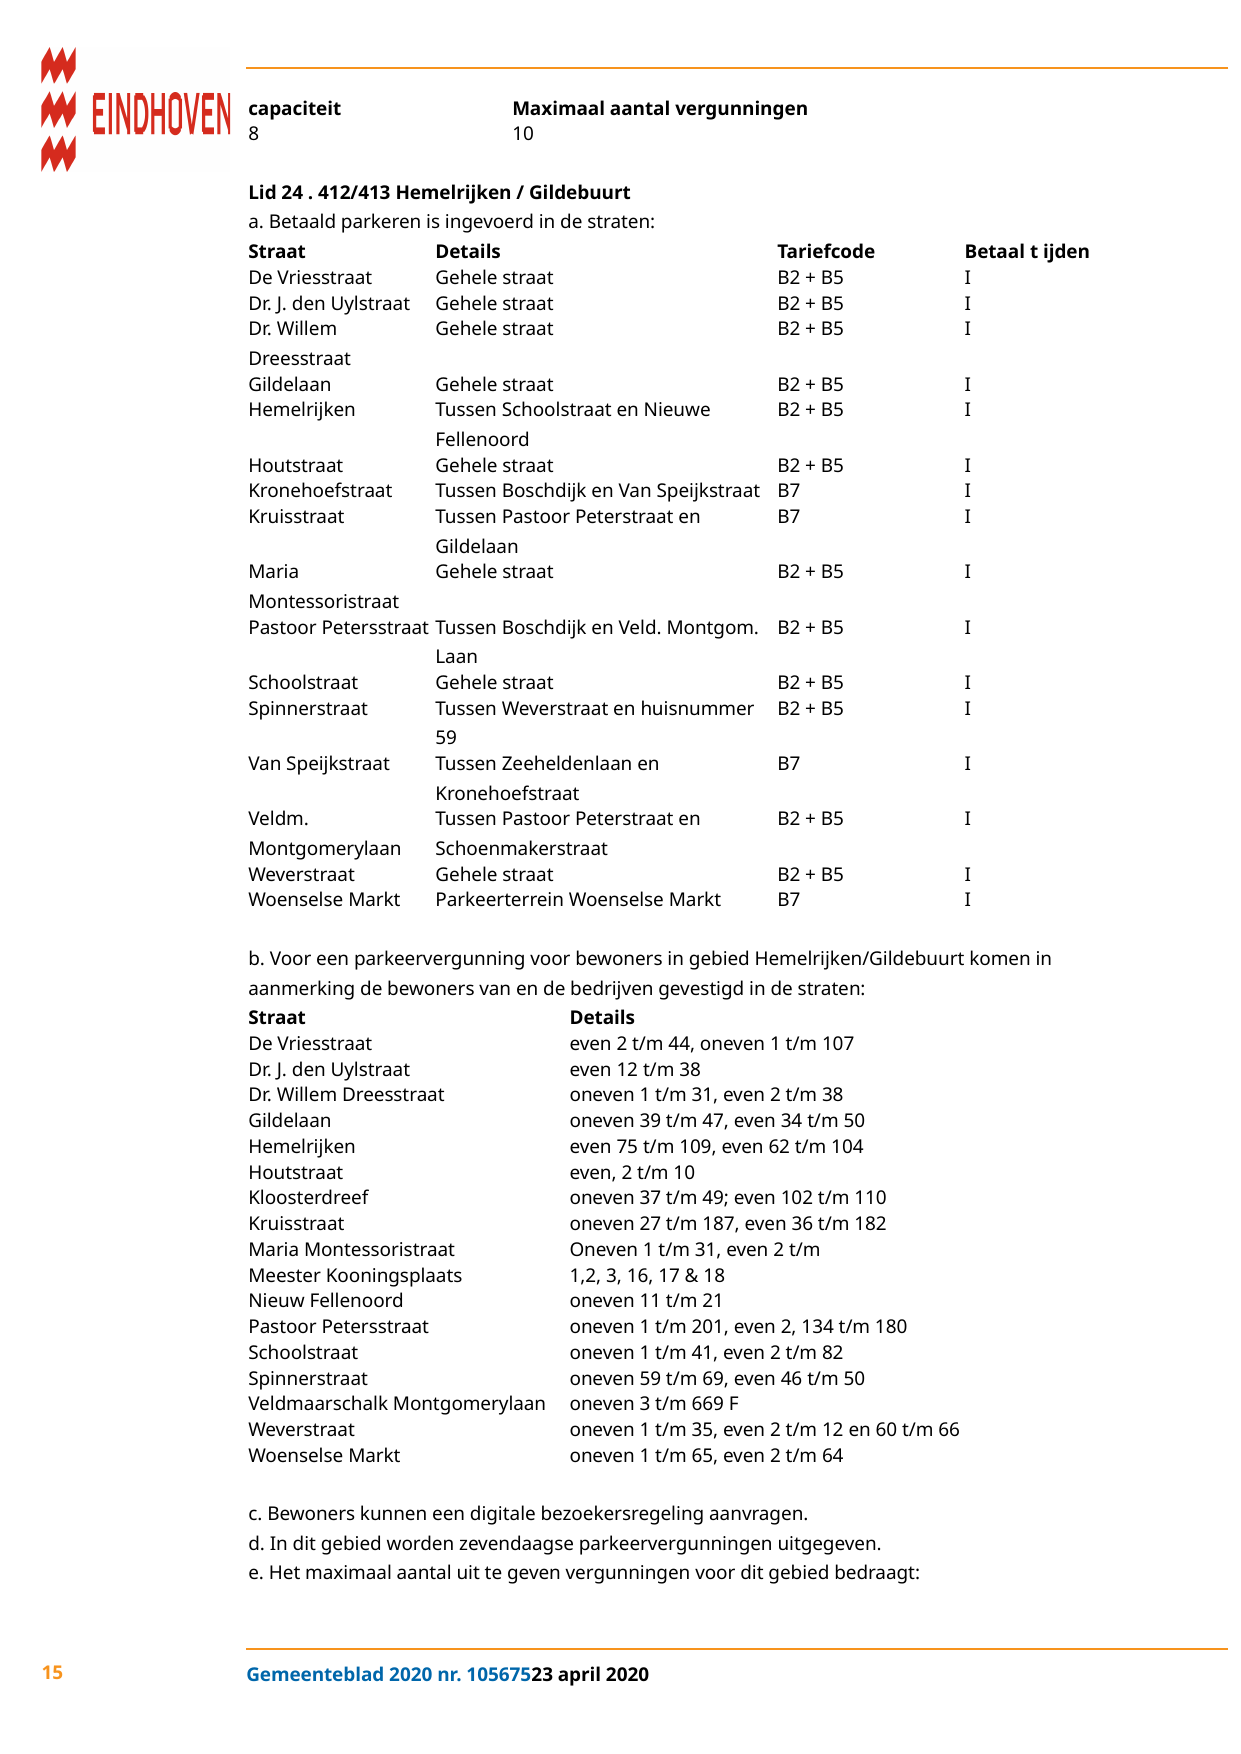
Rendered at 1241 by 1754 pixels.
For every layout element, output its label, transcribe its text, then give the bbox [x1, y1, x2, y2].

table_cell oneven 59 t/m 69, even 46 t/m 50 [569, 1365, 1152, 1390]
table_cell Dr. J. den Uylstraat [248, 1056, 569, 1082]
picture [41, 47, 231, 172]
table_cell I [964, 861, 1152, 887]
text a. Betaald parkeren is ingevoerd in de straten: [248, 209, 1152, 234]
table_header Straat [248, 238, 435, 264]
table_cell I [964, 750, 1152, 806]
table_cell even, 2 t/m 10 [569, 1159, 1152, 1184]
table_header Maximaal aantal vergunningen [512, 95, 1152, 121]
table_cell Hemelrijken [248, 1133, 569, 1159]
table_cell I [964, 887, 1152, 912]
table_cell Weverstraat [248, 1416, 569, 1442]
table_cell I [964, 614, 1152, 669]
table_cell Maria Montessoristraat [248, 559, 435, 614]
table_cell Gildelaan [248, 1108, 569, 1133]
table_cell Hemelrijken [248, 397, 435, 452]
table_cell Nieuw Fellenoord [248, 1288, 569, 1313]
table_cell Pastoor Petersstraat [248, 614, 435, 669]
table_cell Spinnerstraat [248, 695, 435, 750]
table_cell oneven 27 t/m 187, even 36 t/m 182 [569, 1210, 1152, 1236]
table_cell Tussen Zeeheldenlaan en Kronehoefstraat [435, 750, 777, 806]
table_cell oneven 1 t/m 35, even 2 t/m 12 en 60 t/m 66 [569, 1416, 1152, 1442]
table_cell I [964, 397, 1152, 452]
table_cell even 12 t/m 38 [569, 1056, 1152, 1082]
table_cell Spinnerstraat [248, 1365, 569, 1390]
table_cell B2 + B5 [777, 290, 964, 316]
table_cell Pastoor Petersstraat [248, 1313, 569, 1339]
table_cell Oneven 1 t/m 31, even 2 t/m [569, 1236, 1152, 1262]
table_cell Schoolstraat [248, 669, 435, 695]
table_header Betaal t ijden [964, 238, 1152, 264]
table_cell B7 [777, 750, 964, 806]
table_cell Kloosterdreef [248, 1185, 569, 1210]
table_cell oneven 39 t/m 47, even 34 t/m 50 [569, 1108, 1152, 1133]
table_cell Schoolstraat [248, 1339, 569, 1365]
table_cell I [964, 559, 1152, 614]
table_cell 8 [248, 121, 512, 146]
table_cell B2 + B5 [777, 264, 964, 290]
table_cell 1,2, 3, 16, 17 & 18 [569, 1262, 1152, 1287]
table_cell Gehele straat [435, 290, 777, 316]
table_cell oneven 3 t/m 669 F [569, 1390, 1152, 1416]
table_cell De Vriesstraat [248, 1030, 569, 1056]
text c. Bewoners kunnen een digitale bezoekersregeling aanvragen. [248, 1500, 1152, 1526]
table_cell B7 [777, 887, 964, 912]
table_cell I [964, 264, 1152, 290]
table_cell Woenselse Markt [248, 887, 435, 912]
table_cell 10 [512, 121, 1152, 146]
table_cell B2 + B5 [777, 806, 964, 861]
table_header Tariefcode [777, 238, 964, 264]
text b. Voor een parkeervergunning voor bewoners in gebied Hemelrijken/Gildebuurt komen in aanmerking de bewoners van en de bedrijven gevestigd in de straten: [248, 945, 1152, 1001]
table_cell Houtstraat [248, 1159, 569, 1184]
table_cell Dr. J. den Uylstraat [248, 290, 435, 316]
table_cell B2 + B5 [777, 861, 964, 887]
text Lid 24 . 412/413 Hemelrijken / Gildebuurt [248, 179, 1152, 205]
table_header capaciteit [248, 95, 512, 121]
table_cell Tussen Boschdijk en Veld. Montgom. Laan [435, 614, 777, 669]
table_cell Gehele straat [435, 861, 777, 887]
table_cell Kruisstraat [248, 1210, 569, 1236]
table_cell Maria Montessoristraat [248, 1236, 569, 1262]
table_cell oneven 1 t/m 31, even 2 t/m 38 [569, 1082, 1152, 1107]
table_cell Kruisstraat [248, 503, 435, 559]
table_cell Tussen Pastoor Peterstraat en Schoenmakerstraat [435, 806, 777, 861]
table_cell even 75 t/m 109, even 62 t/m 104 [569, 1133, 1152, 1159]
table_cell Tussen Schoolstraat en Nieuwe Fellenoord [435, 397, 777, 452]
table_cell B7 [777, 478, 964, 503]
table_cell Veldm. Montgomerylaan [248, 806, 435, 861]
table_cell B2 + B5 [777, 695, 964, 750]
table_cell oneven 1 t/m 201, even 2, 134 t/m 180 [569, 1313, 1152, 1339]
table_cell B2 + B5 [777, 371, 964, 397]
table_cell Woenselse Markt [248, 1442, 569, 1468]
table_cell Meester Kooningsplaats [248, 1262, 569, 1287]
table_cell Weverstraat [248, 861, 435, 887]
text e. Het maximaal aantal uit te geven vergunningen voor dit gebied bedraagt: [248, 1559, 1152, 1585]
table_cell oneven 11 t/m 21 [569, 1288, 1152, 1313]
table_cell I [964, 290, 1152, 316]
table_cell B2 + B5 [777, 397, 964, 452]
table_cell I [964, 316, 1152, 371]
table_cell even 2 t/m 44, oneven 1 t/m 107 [569, 1030, 1152, 1056]
table_cell Van Speijkstraat [248, 750, 435, 806]
table_cell Kronehoefstraat [248, 478, 435, 503]
table_cell Veldmaarschalk Montgomerylaan [248, 1390, 569, 1416]
table_cell Gehele straat [435, 559, 777, 614]
table_cell I [964, 695, 1152, 750]
table_cell B2 + B5 [777, 614, 964, 669]
table_cell Gildelaan [248, 371, 435, 397]
table_cell Gehele straat [435, 371, 777, 397]
table_cell Tussen Boschdijk en Van Speijkstraat [435, 478, 777, 503]
table_cell I [964, 371, 1152, 397]
table_cell oneven 1 t/m 65, even 2 t/m 64 [569, 1442, 1152, 1468]
table_header Details [435, 238, 777, 264]
table_cell Houtstraat [248, 452, 435, 478]
table_cell I [964, 669, 1152, 695]
table_cell Gehele straat [435, 669, 777, 695]
table_cell Tussen Pastoor Peterstraat en Gildelaan [435, 503, 777, 559]
table_cell I [964, 478, 1152, 503]
table_cell I [964, 452, 1152, 478]
table_cell Dr. Willem Dreesstraat [248, 316, 435, 371]
table_cell Gehele straat [435, 316, 777, 371]
table_cell oneven 37 t/m 49; even 102 t/m 110 [569, 1185, 1152, 1210]
table_cell B2 + B5 [777, 559, 964, 614]
table_cell Dr. Willem Dreesstraat [248, 1082, 569, 1107]
table_cell Parkeerterrein Woenselse Markt [435, 887, 777, 912]
table_cell Gehele straat [435, 452, 777, 478]
table_cell De Vriesstraat [248, 264, 435, 290]
table_cell Gehele straat [435, 264, 777, 290]
text d. In dit gebied worden zevendaagse parkeervergunningen uitgegeven. [248, 1530, 1152, 1556]
table_cell I [964, 503, 1152, 559]
table_cell B2 + B5 [777, 669, 964, 695]
table_header Details [569, 1005, 1152, 1030]
table_cell I [964, 806, 1152, 861]
table_cell B2 + B5 [777, 452, 964, 478]
table_cell oneven 1 t/m 41, even 2 t/m 82 [569, 1339, 1152, 1365]
table_header Straat [248, 1005, 569, 1030]
table_cell B7 [777, 503, 964, 559]
table_cell Tussen Weverstraat en huisnummer 59 [435, 695, 777, 750]
table_cell B2 + B5 [777, 316, 964, 371]
